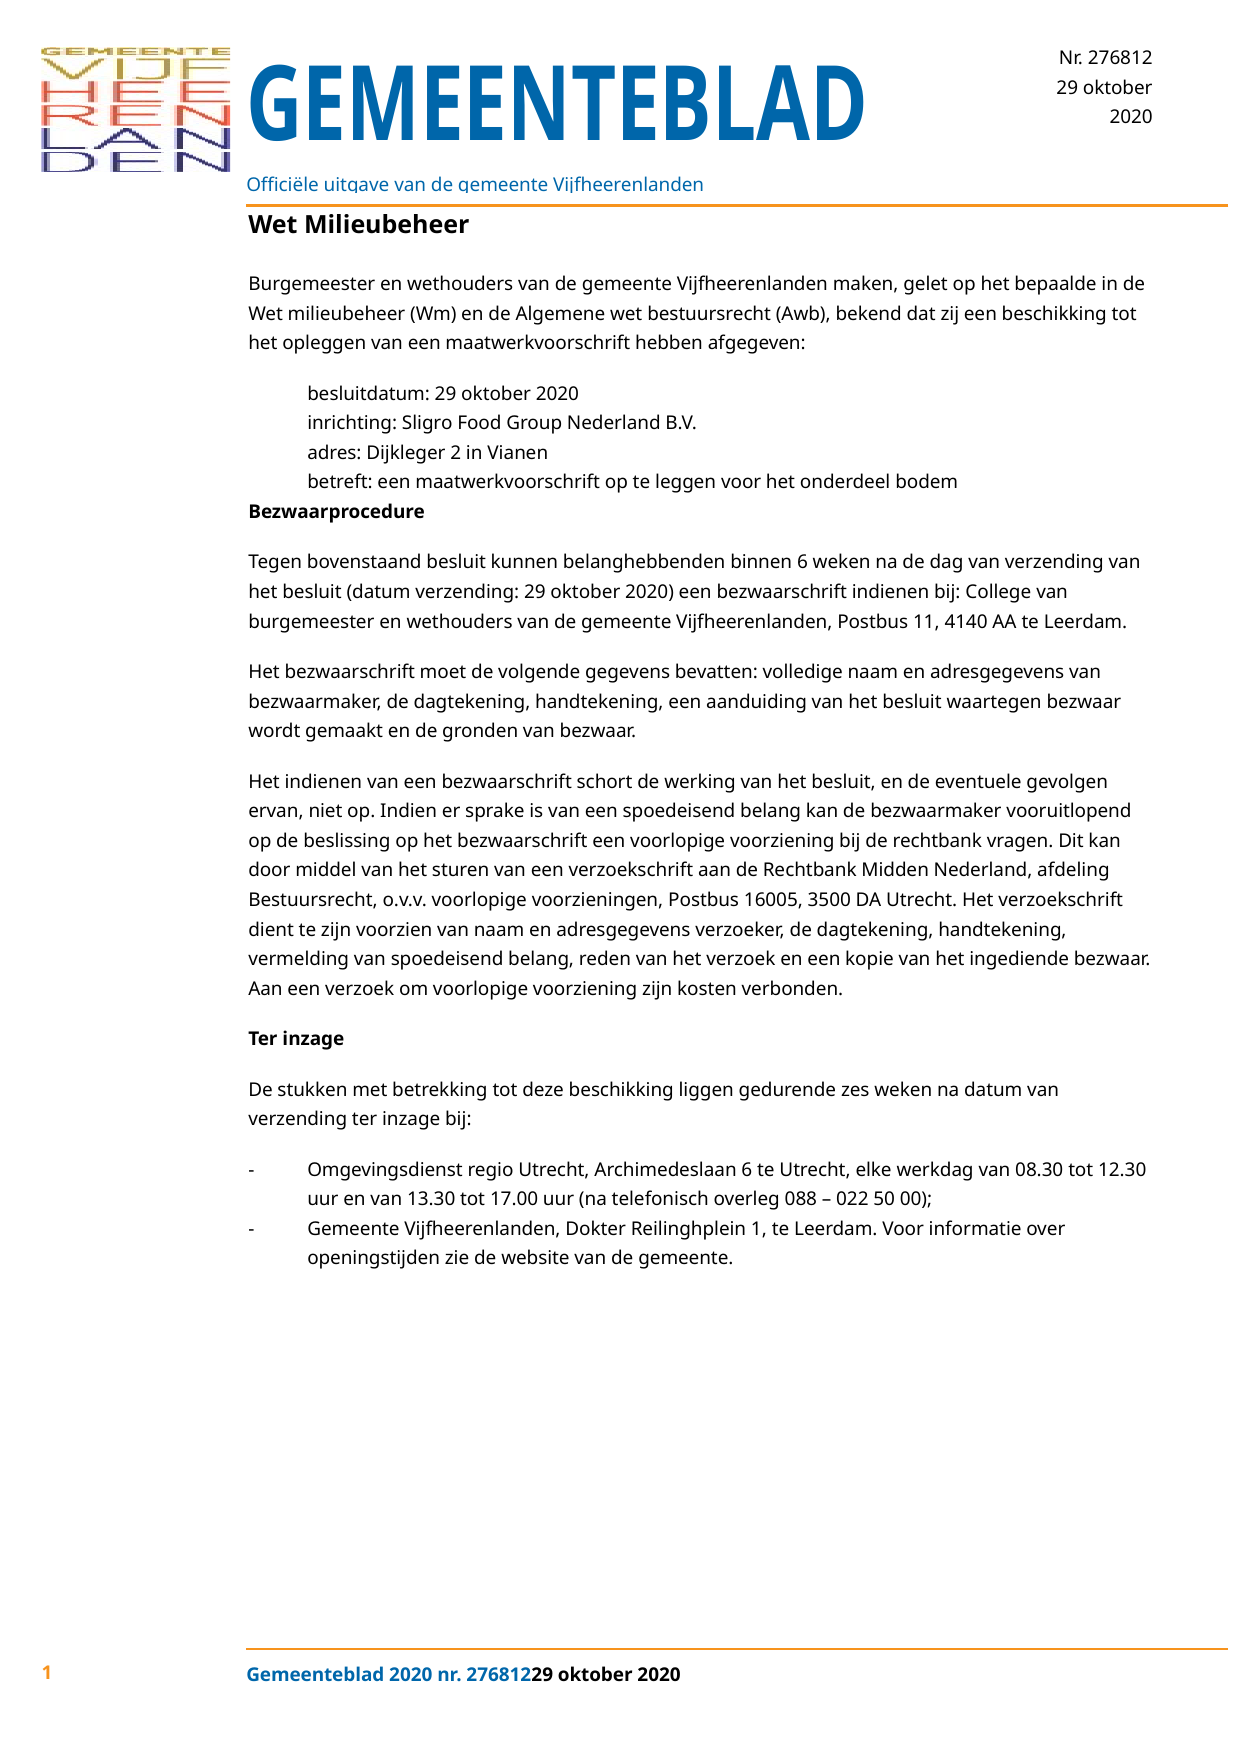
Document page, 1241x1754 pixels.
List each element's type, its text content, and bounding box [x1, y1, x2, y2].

list inrichting: Sligro Food Group Nederland B.V. [248, 409, 1152, 435]
text Wet Milieubeheer [248, 207, 1152, 241]
text Het indienen van een bezwaarschrift schort de werking van het besluit, en de eventuele gevolgen ervan, niet op. Indien er sprake is van een spoedeisend belang kan de bezwaarmaker vooruitlopend op de beslissing op het bezwaarschrift een voorlopige voorziening bij de rechtbank vragen. Dit kan door middel van het sturen van een verzoekschrift aan de Rechtbank Midden Nederland, afdeling Bestuursrecht, o.v.v. voorlopige voorzieningen, Postbus 16005, 3500 DA Utrecht. Het verzoekschrift dient te zijn voorzien van naam en adresgegevens verzoeker, de dagtekening, handtekening, vermelding van spoedeisend belang, reden van het verzoek en een kopie van het ingediende bezwaar. Aan een verzoek om voorlopige voorziening zijn kosten verbonden. [248, 768, 1152, 1001]
picture [41, 47, 231, 172]
text De stukken met betrekking tot deze beschikking liggen gedurende zes weken na datum van verzending ter inzage bij: [248, 1076, 1152, 1131]
text Bezwaarprocedure [248, 498, 1152, 524]
list adres: Dijkleger 2 in Vianen [248, 439, 1152, 465]
text Burgemeester en wethouders van de gemeente Vijfheerenlanden maken, gelet op het bepaalde in de Wet milieubeheer (Wm) en de Algemene wet bestuursrecht (Awb), bekend dat zij een beschikking tot het opleggen van een maatwerkvoorschrift hebben afgegeven: [248, 270, 1152, 355]
list besluitdatum: 29 oktober 2020 [248, 380, 1152, 406]
list Gemeente Vijfheerenlanden, Dokter Reilinghplein 1, te Leerdam. Voor informatie over openingstijden zie de website van de gemeente. [248, 1215, 1152, 1270]
text Ter inzage [248, 1025, 1152, 1051]
list betreft: een maatwerkvoorschrift op te leggen voor het onderdeel bodem [248, 469, 1152, 494]
text Tegen bovenstaand besluit kunnen belanghebbenden binnen 6 weken na de dag van verzending van het besluit (datum verzending: 29 oktober 2020) een bezwaarschrift indienen bij: College van burgemeester en wethouders van de gemeente Vijfheerenlanden, Postbus 11, 4140 AA te Leerdam. [248, 549, 1152, 633]
list Omgevingsdienst regio Utrecht, Archimedeslaan 6 te Utrecht, elke werkdag van 08.30 tot 12.30 uur en van 13.30 tot 17.00 uur (na telefonisch overleg 088 – 022 50 00); [248, 1156, 1152, 1211]
text Het bezwaarschrift moet de volgende gegevens bevatten: volledige naam en adresgegevens van bezwaarmaker, de dagtekening, handtekening, een aanduiding van het besluit waartegen bezwaar wordt gemaakt en de gronden van bezwaar. [248, 658, 1152, 743]
